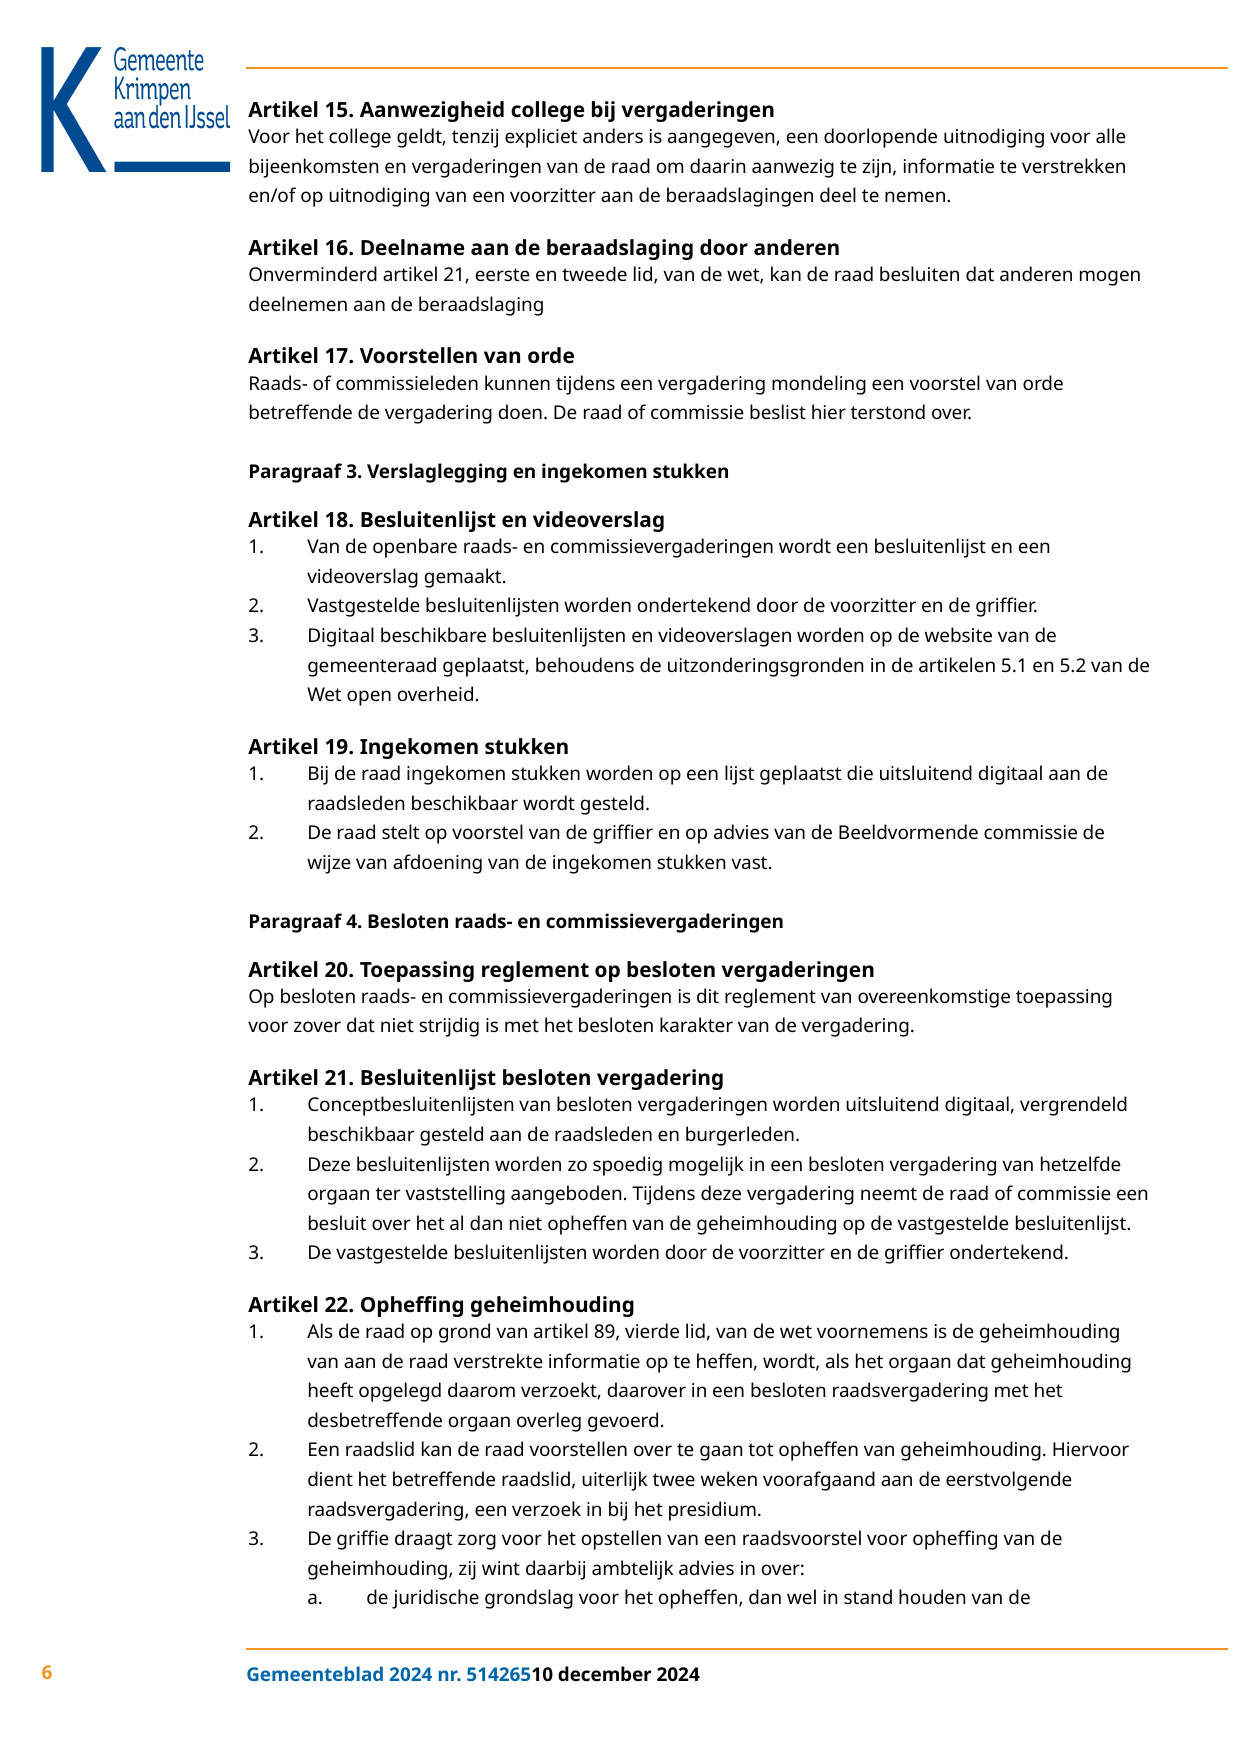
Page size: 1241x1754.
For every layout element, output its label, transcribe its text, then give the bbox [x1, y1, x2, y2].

text Paragraaf 3. Verslaglegging en ingekomen stukken [248, 458, 1152, 484]
text Artikel 22. Opheffing geheimhouding [248, 1290, 1152, 1318]
text Op besloten raads- en commissievergaderingen is dit reglement van overeenkomstige toepassing voor zover dat niet strijdig is met het besloten karakter van de vergadering. [248, 983, 1152, 1038]
list Als de raad op grond van artikel 89, vierde lid, van de wet voornemens is de geheimhouding van aan de raad verstrekte informatie op te heffen, wordt, als het orgaan dat geheimhouding heeft opgelegd daarom verzoekt, daarover in een besloten raadsvergadering met het desbetreffende orgaan overleg gevoerd. [248, 1318, 1152, 1433]
text Onverminderd artikel 21, eerste en tweede lid, van de wet, kan de raad besluiten dat anderen mogen deelnemen aan de beraadslaging [248, 261, 1152, 317]
list Deze besluitenlijsten worden zo spoedig mogelijk in een besloten vergadering van hetzelfde orgaan ter vaststelling aangeboden. Tijdens deze vergadering neemt de raad of commissie een besluit over het al dan niet opheffen van de geheimhouding op de vastgestelde besluitenlijst. [248, 1151, 1152, 1236]
text Voor het college geldt, tenzij expliciet anders is aangegeven, een doorlopende uitnodiging voor alle bijeenkomsten en vergaderingen van de raad om daarin aanwezig te zijn, informatie te verstrekken en/of op uitnodiging van een voorzitter aan de beraadslagingen deel te nemen. [248, 123, 1152, 208]
text Artikel 19. Ingekomen stukken [248, 732, 1152, 760]
text Artikel 17. Voorstellen van orde [248, 341, 1152, 370]
list Een raadslid kan de raad voorstellen over te gaan tot opheffen van geheimhouding. Hiervoor dient het betreffende raadslid, uiterlijk twee weken voorafgaand aan de eerstvolgende raadsvergadering, een verzoek in bij het presidium. [248, 1437, 1152, 1522]
list De vastgestelde besluitenlijsten worden door de voorzitter en de griffier ondertekend. [248, 1239, 1152, 1265]
list Conceptbesluitenlijsten van besloten vergaderingen worden uitsluitend digitaal, vergrendeld beschikbaar gesteld aan de raadsleden en burgerleden. [248, 1092, 1152, 1147]
text Artikel 21. Besluitenlijst besloten vergadering [248, 1063, 1152, 1092]
list De raad stelt op voorstel van de griffier en op advies van de Beeldvormende commissie de wijze van afdoening van de ingekomen stukken vast. [248, 819, 1152, 875]
text Raads- of commissieleden kunnen tijdens een vergadering mondeling een voorstel van orde betreffende de vergadering doen. De raad of commissie beslist hier terstond over. [248, 370, 1152, 425]
text Artikel 15. Aanwezigheid college bij vergaderingen [248, 95, 1152, 123]
list Bij de raad ingekomen stukken worden op een lijst geplaatst die uitsluitend digitaal aan de raadsleden beschikbaar wordt gesteld. [248, 760, 1152, 816]
list De griffie draagt zorg voor het opstellen van een raadsvoorstel voor opheffing van de geheimhouding, zij wint daarbij ambtelijk advies in over: [248, 1525, 1152, 1581]
list de juridische grondslag voor het opheffen, dan wel in stand houden van de [307, 1584, 1152, 1610]
text Artikel 20. Toepassing reglement op besloten vergaderingen [248, 955, 1152, 983]
text Artikel 16. Deelname aan de beraadslaging door anderen [248, 233, 1152, 261]
list Vastgestelde besluitenlijsten worden ondertekend door de voorzitter en de griffier. [248, 593, 1152, 618]
text Paragraaf 4. Besloten raads- en commissievergaderingen [248, 908, 1152, 934]
list Van de openbare raads- en commissievergaderingen wordt een besluitenlijst en een videoverslag gemaakt. [248, 533, 1152, 589]
picture [41, 47, 231, 172]
text Artikel 18. Besluitenlijst en videoverslag [248, 505, 1152, 533]
list Digitaal beschikbare besluitenlijsten en videoverslagen worden op de website van de gemeenteraad geplaatst, behoudens de uitzonderingsgronden in de artikelen 5.1 en 5.2 van de Wet open overheid. [248, 622, 1152, 707]
